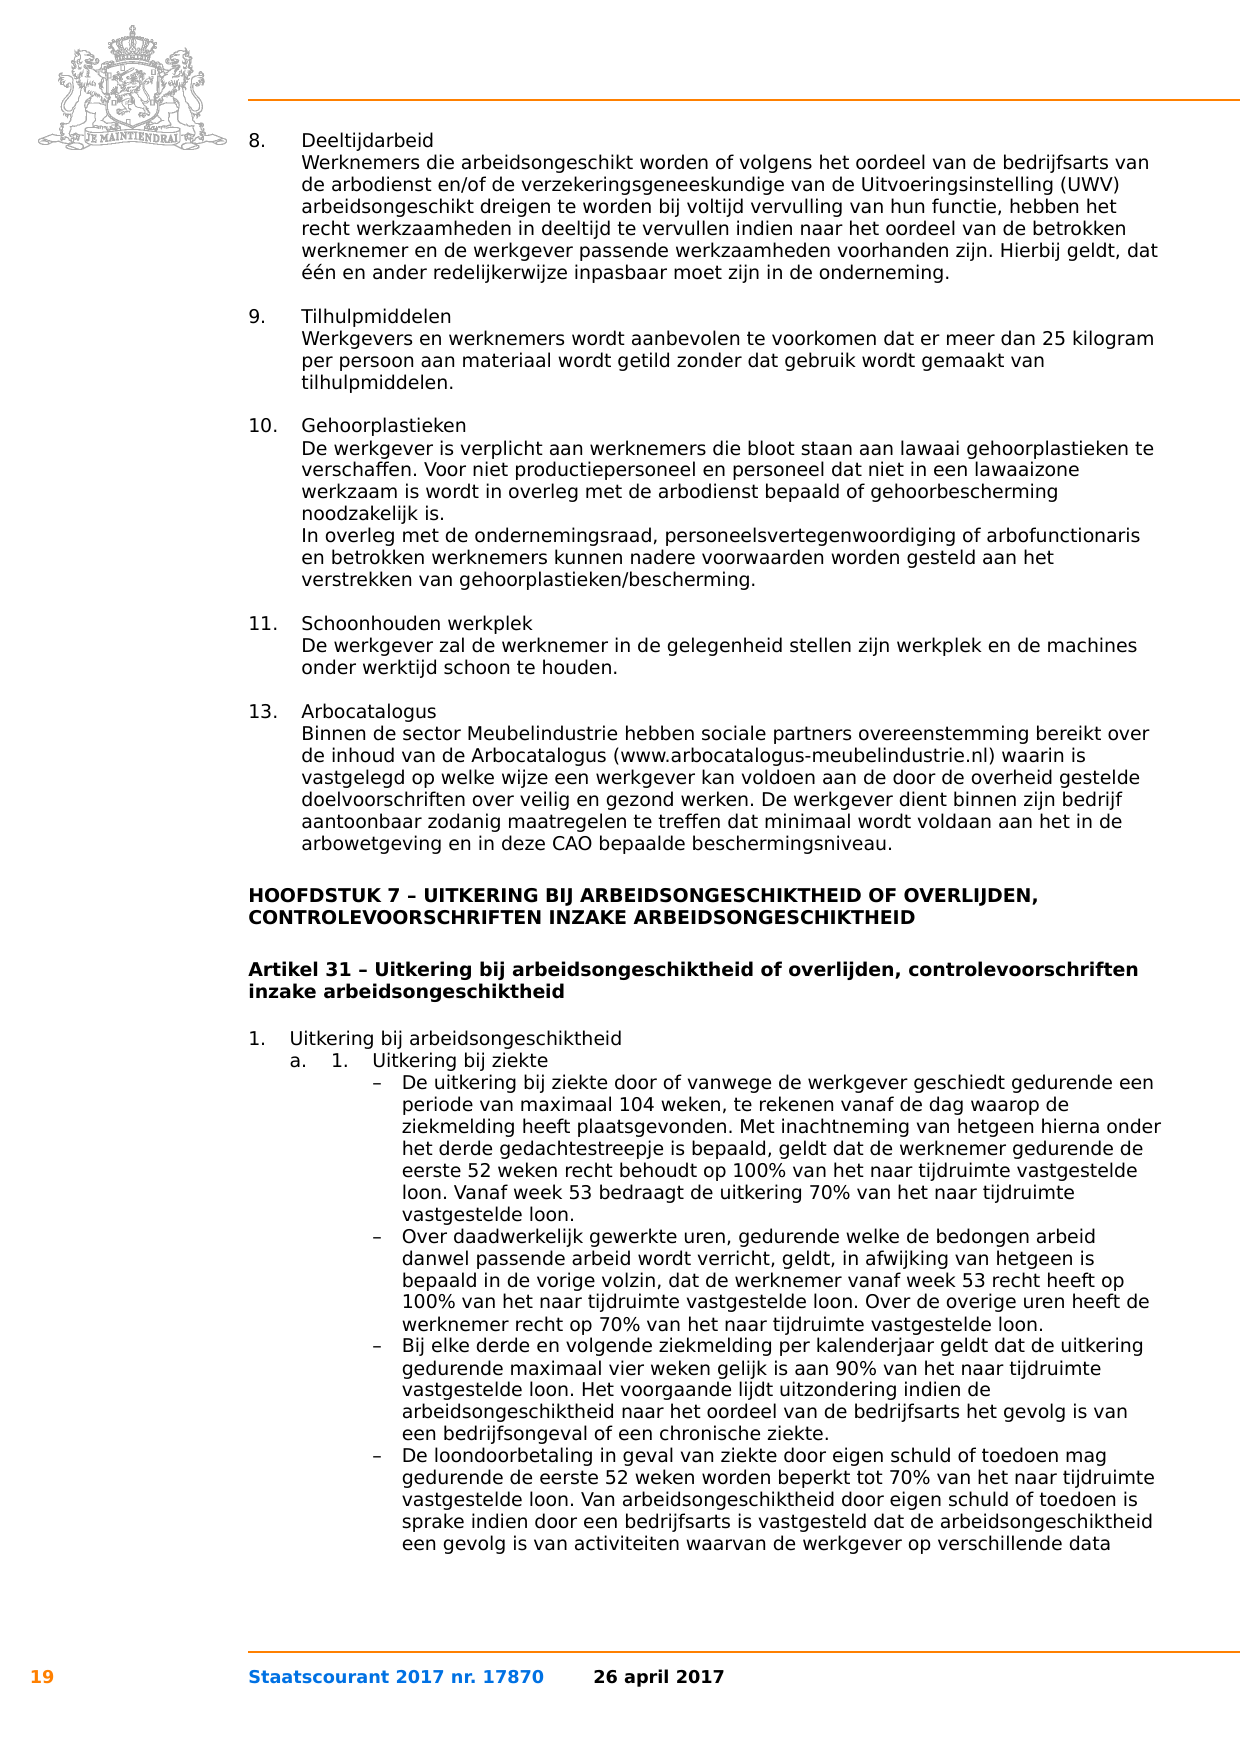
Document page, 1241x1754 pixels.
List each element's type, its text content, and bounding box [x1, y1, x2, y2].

subtitle Artikel 31 – Uitkering bij arbeidsongeschiktheid of overlijden, controlevoorschriften inzake arbeidsongeschiktheid [248, 959, 1163, 1003]
text De werkgever is verplicht aan werknemers die bloot staan aan lawaai gehoorplastieken te verschaffen. Voor niet productiepersoneel en personeel dat niet in een lawaaizone werkzaam is wordt in overleg met de arbodienst bepaald of gehoorbescherming noodzakelijk is. [301, 437, 1163, 525]
text 10. Gehoorplastieken [248, 415, 1163, 437]
text 11. Schoonhouden werkplek [248, 613, 1163, 635]
subtitle HOOFDSTUK 7 – UITKERING BIJ ARBEIDSONGESCHIKTHEID OF OVERLIJDEN, CONTROLEVOORSCHRIFTEN INZAKE ARBEIDSONGESCHIKTHEID [248, 885, 1163, 929]
text 9. Tilhulpmiddelen [248, 306, 1163, 328]
text Binnen de sector Meubelindustrie hebben sociale partners overeenstemming bereikt over de inhoud van de Arbocatalogus (www.arbocatalogus-meubelindustrie.nl) waarin is vastgelegd op welke wijze een werkgever kan voldoen aan de door de overheid gestelde doelvoorschriften over veilig en gezond werken. De werkgever dient binnen zijn bedrijf aantoonbaar zodanig maatregelen te treffen dat minimaal wordt voldaan aan het in de arbowetgeving en in deze CAO bepaalde beschermingsniveau. [301, 723, 1163, 855]
text a. 1. Uitkering bij ziekte [289, 1050, 1163, 1072]
text – Bij elke derde en volgende ziekmelding per kalenderjaar geldt dat de uitkering gedurende maximaal vier weken gelijk is aan 90% van het naar tijdruimte vastgestelde loon. Het voorgaande lijdt uitzondering indien de arbeidsongeschiktheid naar het oordeel van de bedrijfsarts het gevolg is van een bedrijfsongeval of een chronische ziekte. [372, 1335, 1163, 1445]
text – De loondoorbetaling in geval van ziekte door eigen schuld of toedoen mag gedurende de eerste 52 weken worden beperkt tot 70% van het naar tijdruimte vastgestelde loon. Van arbeidsongeschiktheid door eigen schuld of toedoen is sprake indien door een bedrijfsarts is vastgesteld dat de arbeidsongeschiktheid een gevolg is van activiteiten waarvan de werkgever op verschillende data [372, 1445, 1163, 1555]
picture [38, 25, 227, 150]
text Werknemers die arbeidsongeschikt worden of volgens het oordeel van de bedrijfsarts van de arbodienst en/of de verzekeringsgeneeskundige van de Uitvoeringsinstelling (UWV) arbeidsongeschikt dreigen te worden bij voltijd vervulling van hun functie, hebben het recht werkzaamheden in deeltijd te vervullen indien naar het oordeel van de betrokken werknemer en de werkgever passende werkzaamheden voorhanden zijn. Hierbij geldt, dat één en ander redelijkerwijze inpasbaar moet zijn in de onderneming. [301, 152, 1163, 284]
text De werkgever zal de werknemer in de gelegenheid stellen zijn werkplek en de machines onder werktijd schoon te houden. [301, 635, 1163, 679]
text In overleg met de ondernemingsraad, personeelsvertegenwoordiging of arbofunctionaris en betrokken werknemers kunnen nadere voorwaarden worden gesteld aan het verstrekken van gehoorplastieken/bescherming. [301, 525, 1163, 591]
text Werkgevers en werknemers wordt aanbevolen te voorkomen dat er meer dan 25 kilogram per persoon aan materiaal wordt getild zonder dat gebruik wordt gemaakt van tilhulpmiddelen. [301, 328, 1163, 393]
text – Over daadwerkelijk gewerkte uren, gedurende welke de bedongen arbeid danwel passende arbeid wordt verricht, geldt, in afwijking van hetgeen is bepaald in de vorige volzin, dat de werknemer vanaf week 53 recht heeft op 100% van het naar tijdruimte vastgestelde loon. Over de overige uren heeft de werknemer recht op 70% van het naar tijdruimte vastgestelde loon. [372, 1226, 1163, 1335]
text 1. Uitkering bij arbeidsongeschiktheid [248, 1028, 1163, 1050]
text 8. Deeltijdarbeid [248, 130, 1163, 152]
text 13. Arbocatalogus [248, 701, 1163, 723]
text – De uitkering bij ziekte door of vanwege de werkgever geschiedt gedurende een periode van maximaal 104 weken, te rekenen vanaf de dag waarop de ziekmelding heeft plaatsgevonden. Met inachtneming van hetgeen hierna onder het derde gedachtestreepje is bepaald, geldt dat de werknemer gedurende de eerste 52 weken recht behoudt op 100% van het naar tijdruimte vastgestelde loon. Vanaf week 53 bedraagt de uitkering 70% van het naar tijdruimte vastgestelde loon. [372, 1072, 1163, 1226]
